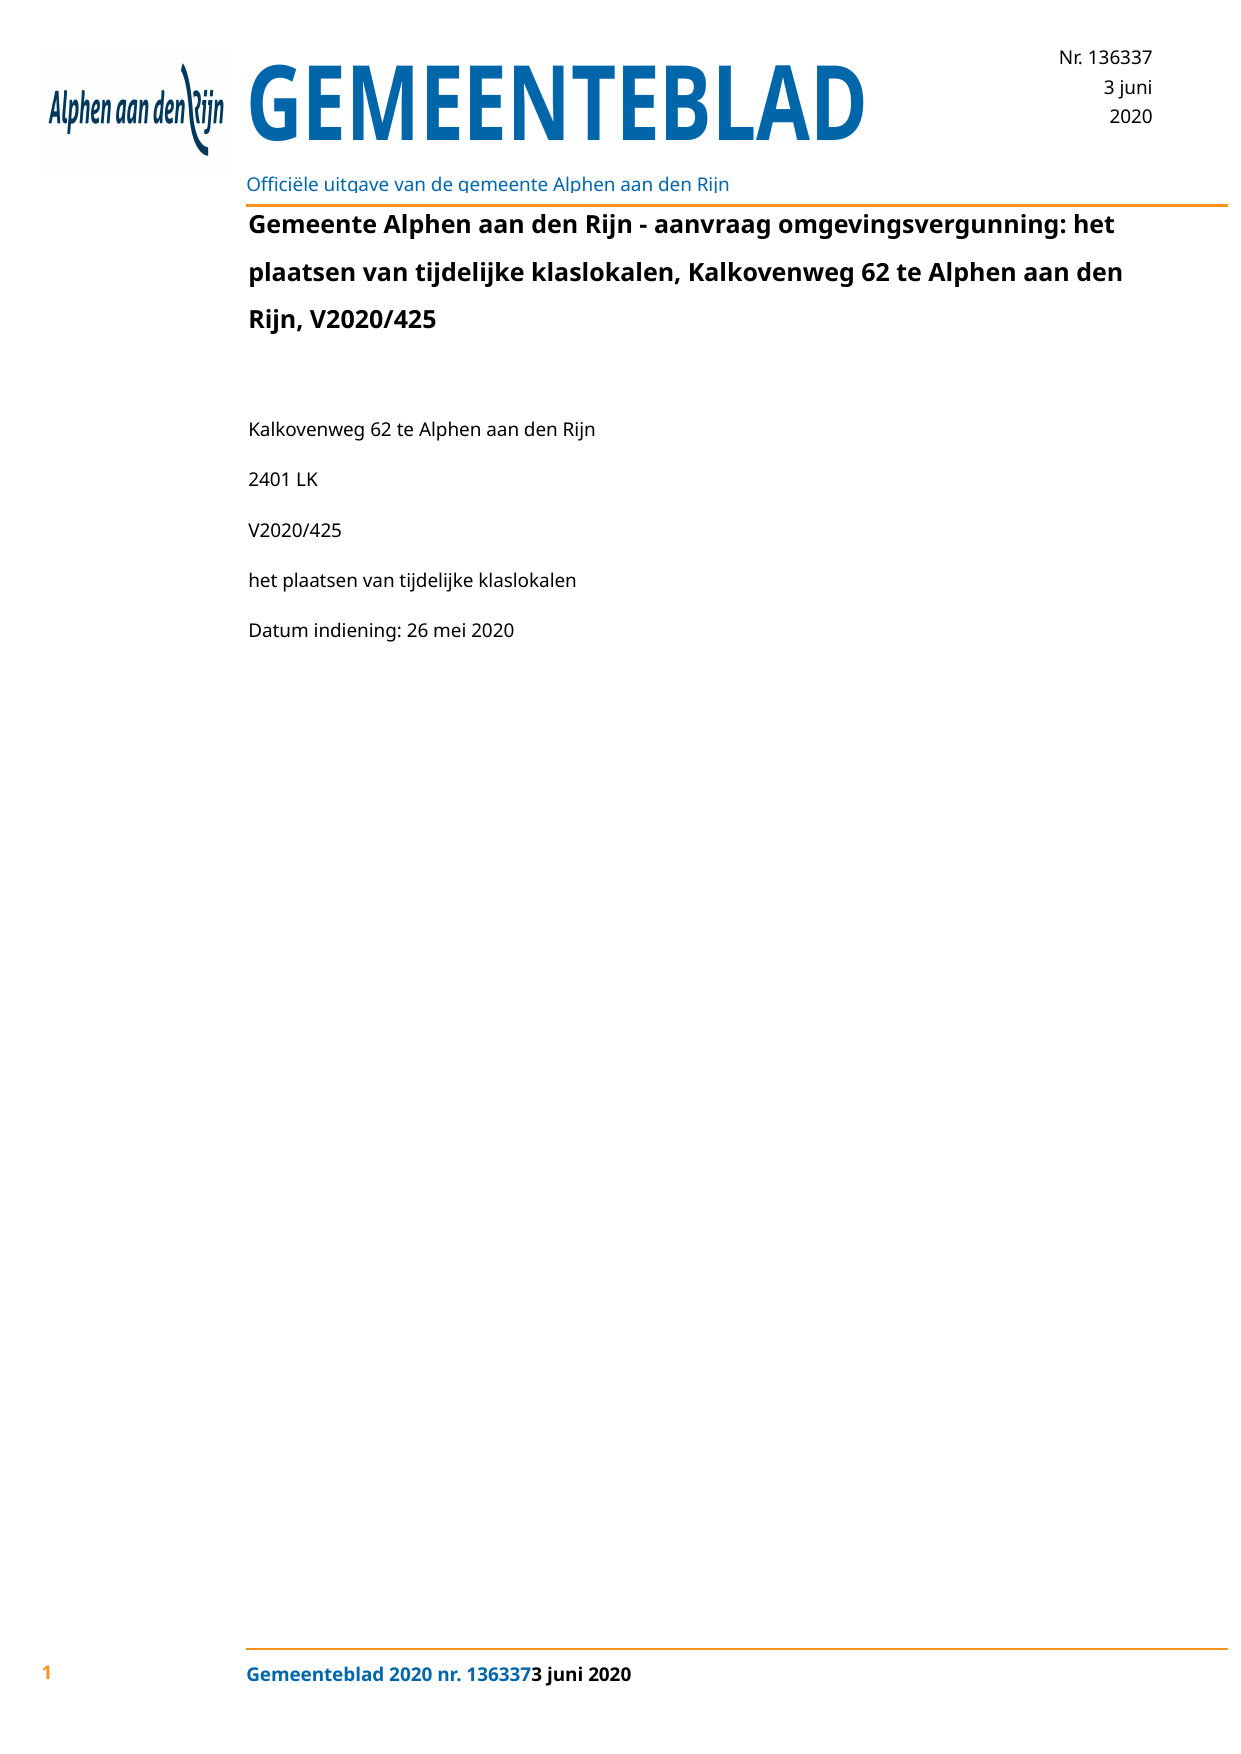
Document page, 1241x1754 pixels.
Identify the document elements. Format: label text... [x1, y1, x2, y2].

text 2401 LK [248, 466, 1152, 492]
text Datum indiening: 26 mei 2020 [248, 618, 1152, 643]
text Kalkovenweg 62 te Alphen aan den Rijn [248, 416, 1152, 442]
text V2020/425 [248, 517, 1152, 542]
text het plaatsen van tijdelijke klaslokalen [248, 567, 1152, 593]
text Gemeente Alphen aan den Rijn - aanvraag omgevingsvergunning: het plaatsen van tijdelijke klaslokalen, Kalkovenweg 62 te Alphen aan den Rijn, V2020/425 [248, 207, 1152, 336]
picture [41, 47, 231, 172]
